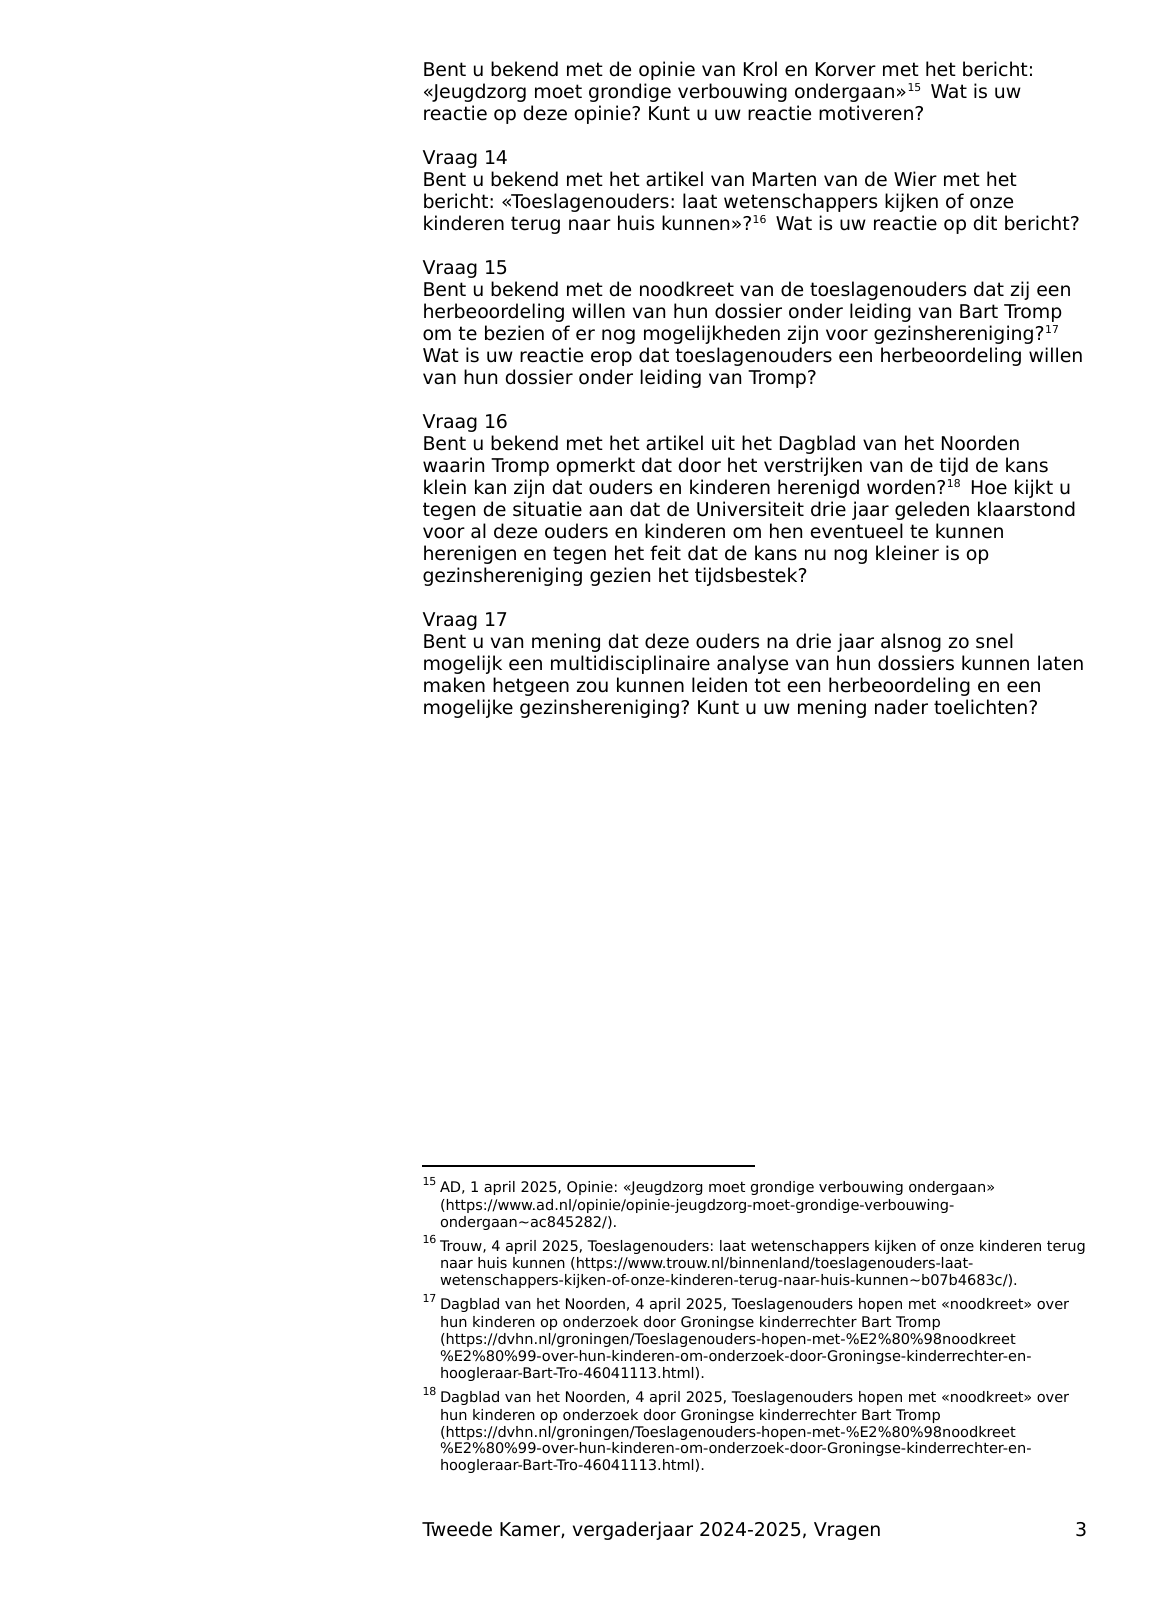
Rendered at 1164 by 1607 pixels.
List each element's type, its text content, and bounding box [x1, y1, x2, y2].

text Bent u bekend met de noodkreet van de toeslagenouders dat zij een herbeoordeling willen van hun dossier onder leiding van Bart Tromp om te bezien of er nog mogelijkheden zijn voor gezinshereniging? Wat is uw reactie erop dat toeslagenouders een herbeoordeling willen van hun dossier onder leiding van Tromp? [422, 279, 1087, 389]
text Bent u bekend met het artikel uit het Dagblad van het Noorden waarin Tromp opmerkt dat door het verstrijken van de tijd de kans klein kan zijn dat ouders en kinderen herenigd worden? Hoe kijkt u tegen de situatie aan dat de Universiteit drie jaar geleden klaarstond voor al deze ouders en kinderen om hen eventueel te kunnen herenigen en tegen het feit dat de kans nu nog kleiner is op gezinshereniging gezien het tijdsbestek? [422, 433, 1087, 587]
text Dagblad van het Noorden, 4 april 2025, Toeslagenouders hopen met «noodkreet» over hun kinderen op onderzoek door Groningse kinderrechter Bart Tromp (https://dvhn.nl/groningen/Toeslagenouders-hopen-met-%E2%80%98noodkreet%E2%80%99-over-hun-kinderen-om-onderzoek-door-Groningse-kinderrechter-en-hoogleraar-Bart-Tro-46041113.html). [422, 1292, 1087, 1382]
text Vraag 14 [422, 147, 1087, 169]
text Bent u van mening dat deze ouders na drie jaar alsnog zo snel mogelijk een multidisciplinaire analyse van hun dossiers kunnen laten maken hetgeen zou kunnen leiden tot een herbeoordeling en een mogelijke gezinshereniging? Kunt u uw mening nader toelichten? [422, 631, 1087, 719]
text Vraag 15 [422, 257, 1087, 279]
text Vraag 16 [422, 411, 1087, 433]
text Dagblad van het Noorden, 4 april 2025, Toeslagenouders hopen met «noodkreet» over hun kinderen op onderzoek door Groningse kinderrechter Bart Tromp (https://dvhn.nl/groningen/Toeslagenouders-hopen-met-%E2%80%98noodkreet%E2%80%99-over-hun-kinderen-om-onderzoek-door-Groningse-kinderrechter-en-hoogleraar-Bart-Tro-46041113.html). [422, 1385, 1087, 1474]
text AD, 1 april 2025, Opinie: «Jeugdzorg moet grondige verbouwing ondergaan» (https://www.ad.nl/opinie/opinie-jeugdzorg-moet-grondige-verbouwing-ondergaan~ac845282/). [422, 1175, 1087, 1231]
text Vraag 17 [422, 609, 1087, 631]
text Bent u bekend met de opinie van Krol en Korver met het bericht: «Jeugdzorg moet grondige verbouwing ondergaan» Wat is uw reactie op deze opinie? Kunt u uw reactie motiveren? [422, 59, 1087, 125]
text Trouw, 4 april 2025, Toeslagenouders: laat wetenschappers kijken of onze kinderen terug naar huis kunnen (https://www.trouw.nl/binnenland/toeslagenouders-laat-wetenschappers-kijken-of-onze-kinderen-terug-naar-huis-kunnen~b07b4683c/). [422, 1233, 1087, 1289]
text Bent u bekend met het artikel van Marten van de Wier met het bericht: «Toeslagenouders: laat wetenschappers kijken of onze kinderen terug naar huis kunnen»? Wat is uw reactie op dit bericht? [422, 169, 1087, 235]
